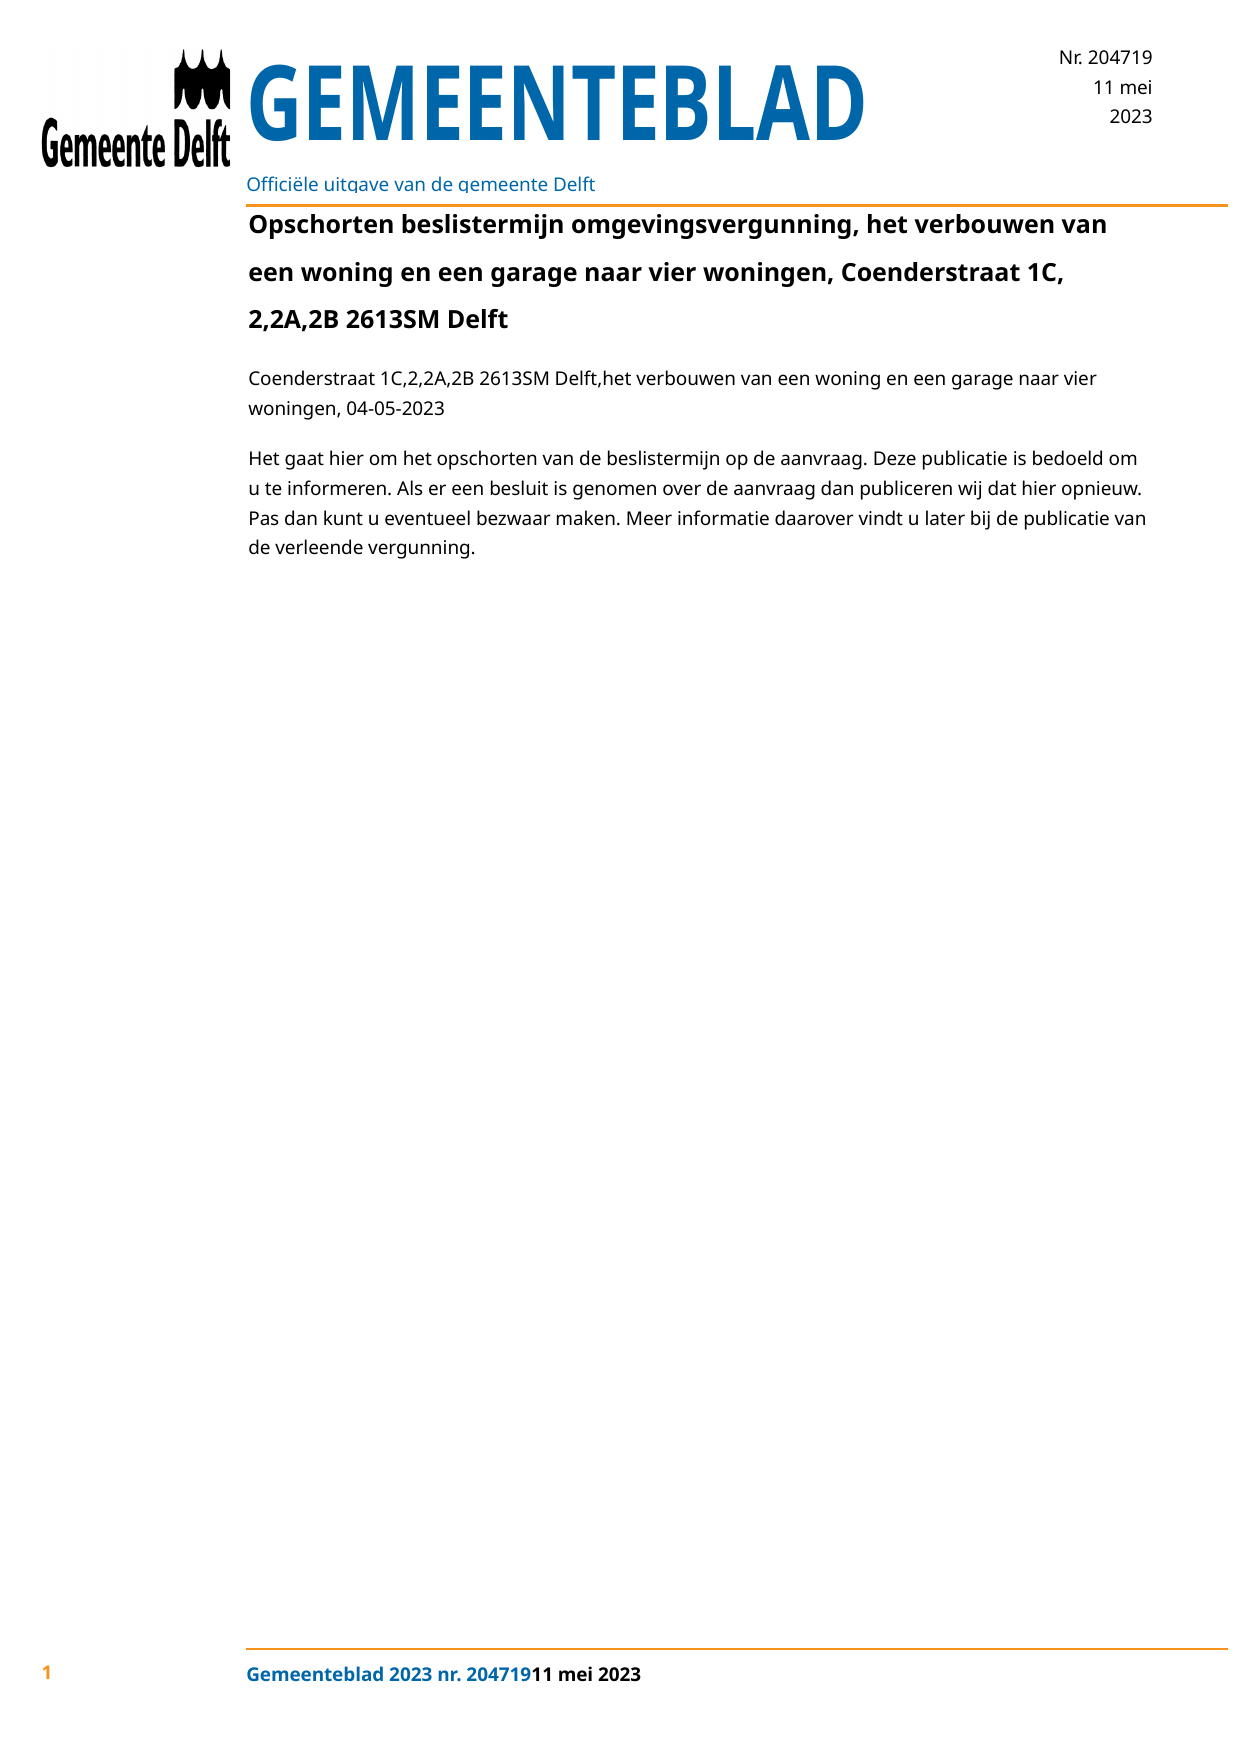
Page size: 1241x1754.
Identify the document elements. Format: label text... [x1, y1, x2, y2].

text Het gaat hier om het opschorten van de beslistermijn op de aanvraag. Deze publicatie is bedoeld om u te informeren. Als er een besluit is genomen over de aanvraag dan publiceren wij dat hier opnieuw. Pas dan kunt u eventueel bezwaar maken. Meer informatie daarover vindt u later bij de publicatie van de verleende vergunning. [248, 446, 1152, 560]
text Opschorten beslistermijn omgevingsvergunning, het verbouwen van een woning en een garage naar vier woningen, Coenderstraat 1C, 2,2A,2B 2613SM Delft [248, 207, 1152, 336]
picture [41, 47, 231, 172]
text Coenderstraat 1C,2,2A,2B 2613SM Delft,het verbouwen van een woning en een garage naar vier woningen, 04-05-2023 [248, 366, 1152, 421]
